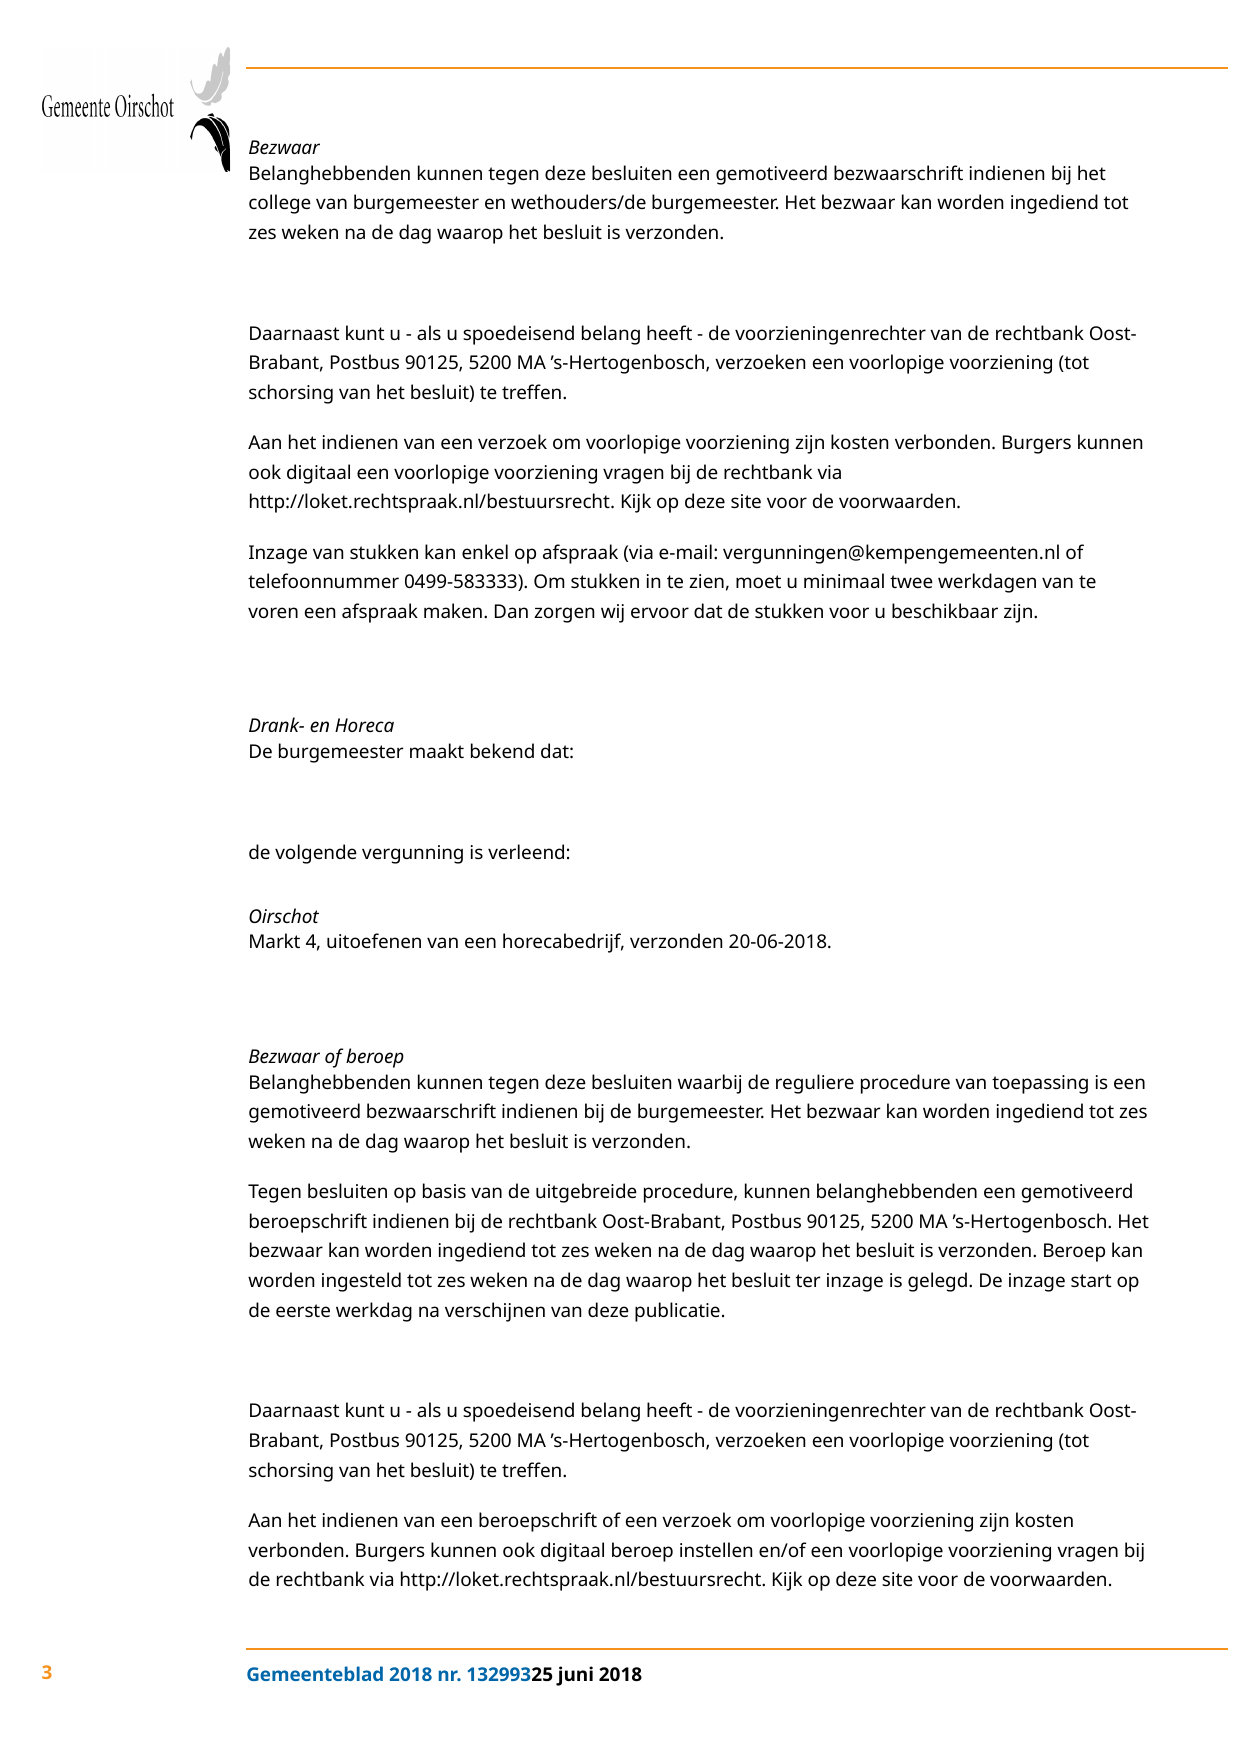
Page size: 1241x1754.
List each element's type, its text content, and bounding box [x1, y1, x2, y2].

text Aan het indienen van een verzoek om voorlopige voorziening zijn kosten verbonden. Burgers kunnen ook digitaal een voorlopige voorziening vragen bij de rechtbank via http://loket.rechtspraak.nl/bestuursrecht. Kijk op deze site voor de voorwaarden. [248, 429, 1152, 514]
text Markt 4, uitoefenen van een horecabedrijf, verzonden 20-06-2018. [248, 929, 1152, 954]
text Aan het indienen van een beroepschrift of een verzoek om voorlopige voorziening zijn kosten verbonden. Burgers kunnen ook digitaal beroep instellen en/of een voorlopige voorziening vragen bij de rechtbank via http://loket.rechtspraak.nl/bestuursrecht. Kijk op deze site voor de voorwaarden. [248, 1507, 1152, 1592]
text Daarnaast kunt u - als u spoedeisend belang heeft - de voorzieningenrechter van de rechtbank Oost-Brabant, Postbus 90125, 5200 MA ’s-Hertogenbosch, verzoeken een voorlopige voorziening (tot schorsing van het besluit) te treffen. [248, 1398, 1152, 1482]
text Bezwaar of beroep [248, 1043, 1152, 1069]
text De burgemeester maakt bekend dat: [248, 738, 1152, 764]
text Bezwaar [248, 134, 1152, 160]
text Drank- en Horeca [248, 712, 1152, 738]
picture [41, 47, 231, 172]
text Daarnaast kunt u - als u spoedeisend belang heeft - de voorzieningenrechter van de rechtbank Oost-Brabant, Postbus 90125, 5200 MA ’s-Hertogenbosch, verzoeken een voorlopige voorziening (tot schorsing van het besluit) te treffen. [248, 320, 1152, 405]
text Oirschot [248, 903, 1152, 929]
text Tegen besluiten op basis van de uitgebreide procedure, kunnen belanghebbenden een gemotiveerd beroepschrift indienen bij de rechtbank Oost-Brabant, Postbus 90125, 5200 MA ’s-Hertogenbosch. Het bezwaar kan worden ingediend tot zes weken na de dag waarop het besluit is verzonden. Beroep kan worden ingesteld tot zes weken na de dag waarop het besluit ter inzage is gelegd. De inzage start op de eerste werkdag na verschijnen van deze publicatie. [248, 1178, 1152, 1322]
text de volgende vergunning is verleend: [248, 839, 1152, 865]
text Inzage van stukken kan enkel op afspraak (via e-mail: vergunningen@kempengemeenten.nl of telefoonnummer 0499-583333). Om stukken in te zien, moet u minimaal twee werkdagen van te voren een afspraak maken. Dan zorgen wij ervoor dat de stukken voor u beschikbaar zijn. [248, 539, 1152, 624]
text Belanghebbenden kunnen tegen deze besluiten een gemotiveerd bezwaarschrift indienen bij het college van burgemeester en wethouders/de burgemeester. Het bezwaar kan worden ingediend tot zes weken na de dag waarop het besluit is verzonden. [248, 160, 1152, 245]
text Belanghebbenden kunnen tegen deze besluiten waarbij de reguliere procedure van toepassing is een gemotiveerd bezwaarschrift indienen bij de burgemeester. Het bezwaar kan worden ingediend tot zes weken na de dag waarop het besluit is verzonden. [248, 1069, 1152, 1154]
